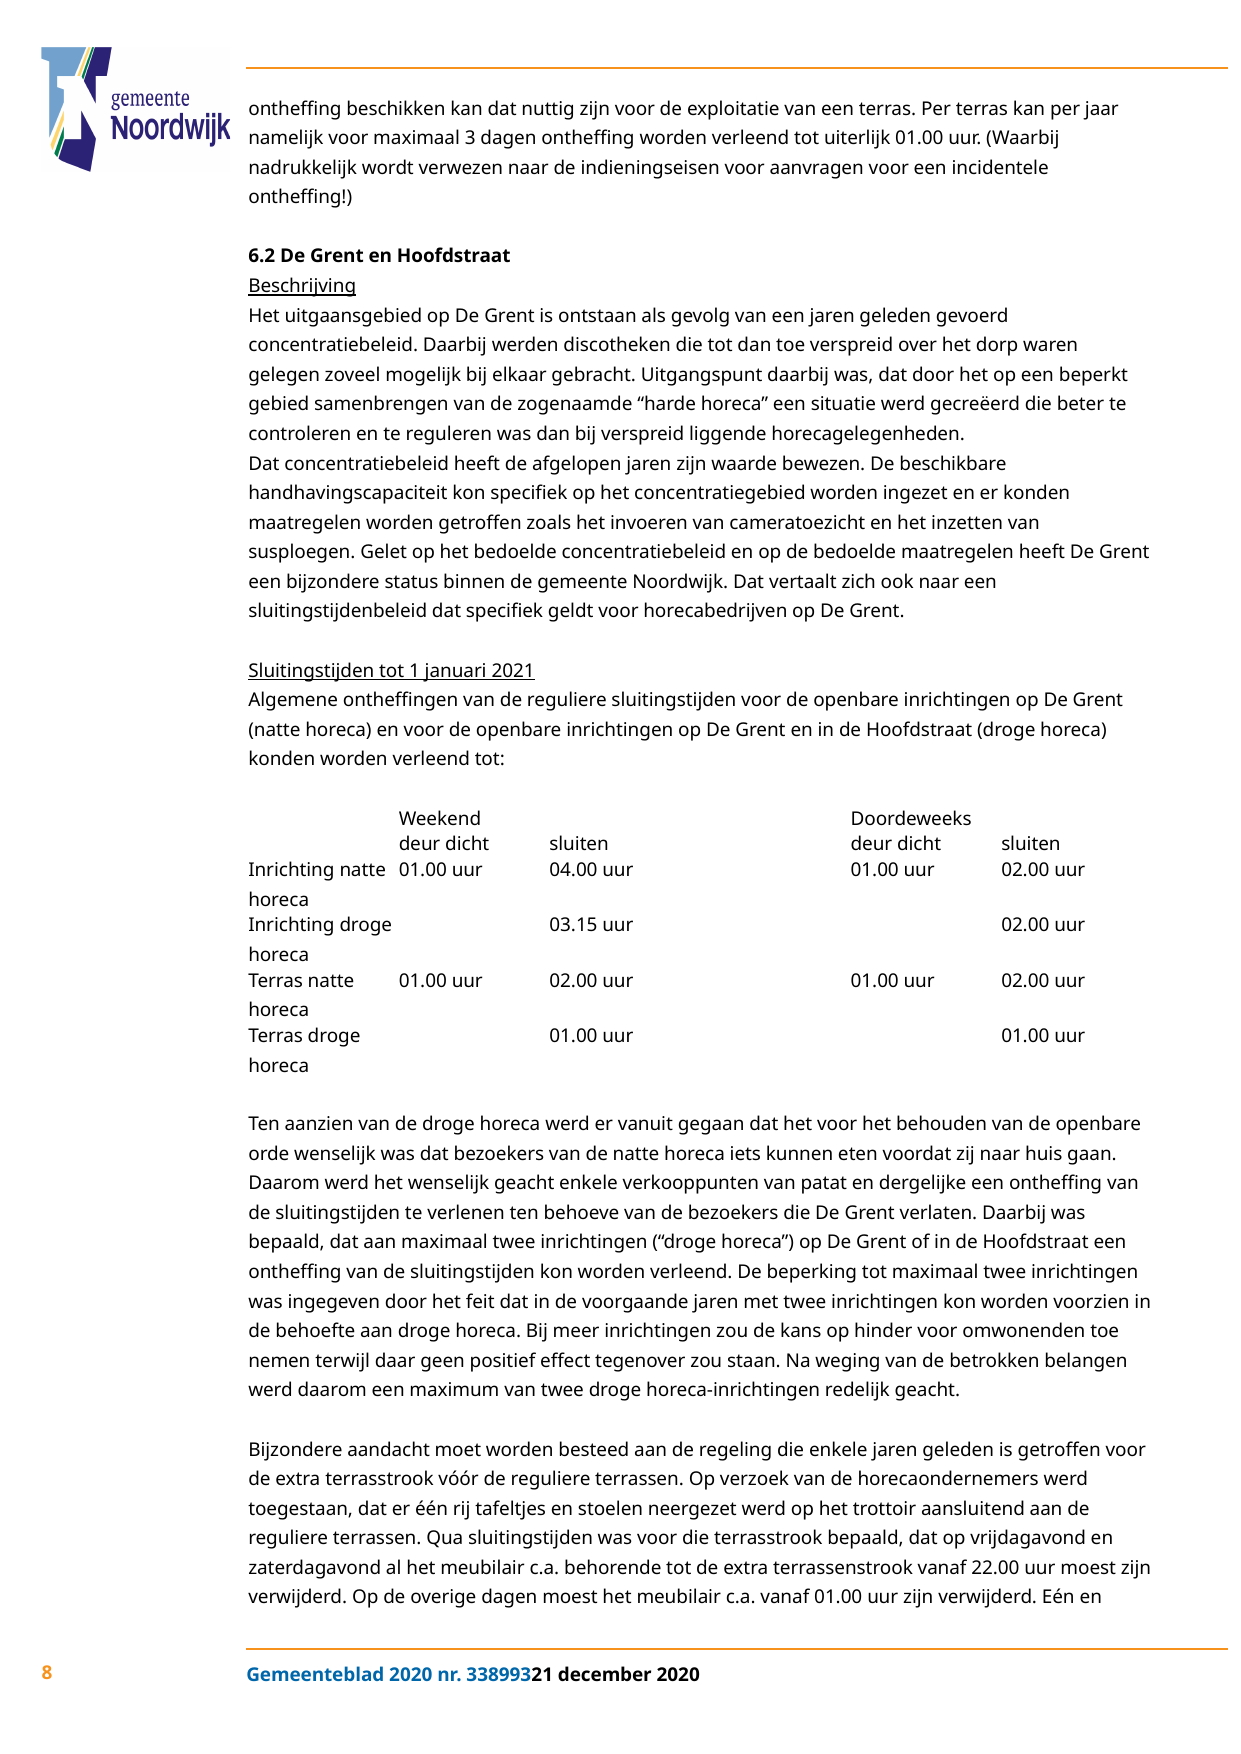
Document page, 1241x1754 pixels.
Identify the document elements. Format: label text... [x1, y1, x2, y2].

table_header [549, 805, 700, 831]
table_cell [700, 856, 850, 912]
table_cell 03.15 uur [549, 912, 700, 967]
table_cell 02.00 uur [549, 967, 700, 1022]
text Dat concentratiebeleid heeft de afgelopen jaren zijn waarde bewezen. De beschikbare handhavingscapaciteit kon specifiek op het concentratiegebied worden ingezet en er konden maatregelen worden getroffen zoals het invoeren van cameratoezicht en het inzetten van susploegen. Gelet op het bedoelde concentratiebeleid en op de bedoelde maatregelen heeft De Grent een bijzondere status binnen de gemeente Noordwijk. Dat vertaalt zich ook naar een sluitingstijdenbeleid dat specifiek geldt voor horecabedrijven op De Grent. [248, 450, 1152, 623]
text ontheffing beschikken kan dat nuttig zijn voor de exploitatie van een terras. Per terras kan per jaar namelijk voor maximaal 3 dagen ontheffing worden verleend tot uiterlijk 01.00 uur. (Waarbij nadrukkelijk wordt verwezen naar de indieningseisen voor aanvragen voor een incidentele ontheffing!) [248, 95, 1152, 209]
table_cell [700, 912, 850, 967]
table_cell deur dicht [850, 831, 1001, 856]
table_header [248, 805, 398, 831]
text Bijzondere aandacht moet worden besteed aan de regeling die enkele jaren geleden is getroffen voor de extra terrasstrook vóór de reguliere terrassen. Op verzoek van de horecaondernemers werd toegestaan, dat er één rij tafeltjes en stoelen neergezet werd op het trottoir aansluitend aan de reguliere terrassen. Qua sluitingstijden was voor die terrasstrook bepaald, dat op vrijdagavond en zaterdagavond al het meubilair c.a. behorende tot de extra terrassenstrook vanaf 22.00 uur moest zijn verwijderd. Op de overige dagen moest het meubilair c.a. vanaf 01.00 uur zijn verwijderd. Eén en [248, 1436, 1152, 1609]
table_cell sluiten [549, 831, 700, 856]
table_header Weekend [399, 805, 549, 831]
table_cell [850, 1022, 1001, 1078]
text Beschrijving [248, 272, 1152, 298]
text Sluitingstijden tot 1 januari 2021 [248, 657, 1152, 683]
table_cell 02.00 uur [1001, 967, 1152, 1022]
table_cell [700, 967, 850, 1022]
table_cell [399, 1022, 549, 1078]
table_cell 04.00 uur [549, 856, 700, 912]
table_cell 01.00 uur [399, 856, 549, 912]
table_cell Terras natte horeca [248, 967, 398, 1022]
table_cell sluiten [1001, 831, 1152, 856]
picture [41, 47, 231, 172]
text 6.2 De Grent en Hoofdstraat [248, 243, 1152, 268]
table_cell 01.00 uur [549, 1022, 700, 1078]
table_cell [850, 912, 1001, 967]
table_cell [248, 831, 398, 856]
table_cell 02.00 uur [1001, 912, 1152, 967]
table_cell [700, 1022, 850, 1078]
table_cell 01.00 uur [850, 967, 1001, 1022]
table_cell deur dicht [399, 831, 549, 856]
text Ten aanzien van de droge horeca werd er vanuit gegaan dat het voor het behouden van de openbare orde wenselijk was dat bezoekers van de natte horeca iets kunnen eten voordat zij naar huis gaan. Daarom werd het wenselijk geacht enkele verkooppunten van patat en dergelijke een ontheffing van de sluitingstijden te verlenen ten behoeve van de bezoekers die De Grent verlaten. Daarbij was bepaald, dat aan maximaal twee inrichtingen (“droge horeca”) op De Grent of in de Hoofdstraat een ontheffing van de sluitingstijden kon worden verleend. De beperking tot maximaal twee inrichtingen was ingegeven door het feit dat in de voorgaande jaren met twee inrichtingen kon worden voorzien in de behoefte aan droge horeca. Bij meer inrichtingen zou de kans op hinder voor omwonenden toe nemen terwijl daar geen positief effect tegenover zou staan. Na weging van de betrokken belangen werd daarom een maximum van twee droge horeca-inrichtingen redelijk geacht. [248, 1110, 1152, 1402]
table_cell Inrichting droge horeca [248, 912, 398, 967]
text Algemene ontheffingen van de reguliere sluitingstijden voor de openbare inrichtingen op De Grent (natte horeca) en voor de openbare inrichtingen op De Grent en in de Hoofdstraat (droge horeca) konden worden verleend tot: [248, 686, 1152, 771]
table_cell 01.00 uur [850, 856, 1001, 912]
table_header Doordeweeks [850, 805, 1001, 831]
table_cell Terras droge horeca [248, 1022, 398, 1078]
table_header [1001, 805, 1152, 831]
table_cell [399, 912, 549, 967]
table_cell 01.00 uur [1001, 1022, 1152, 1078]
table_header [700, 805, 850, 831]
text Het uitgaansgebied op De Grent is ontstaan als gevolg van een jaren geleden gevoerd concentratiebeleid. Daarbij werden discotheken die tot dan toe verspreid over het dorp waren gelegen zoveel mogelijk bij elkaar gebracht. Uitgangspunt daarbij was, dat door het op een beperkt gebied samenbrengen van de zogenaamde “harde horeca” een situatie werd gecreëerd die beter te controleren en te reguleren was dan bij verspreid liggende horecagelegenheden. [248, 302, 1152, 446]
table_cell [700, 831, 850, 856]
table_cell Inrichting natte horeca [248, 856, 398, 912]
table_cell 02.00 uur [1001, 856, 1152, 912]
table_cell 01.00 uur [399, 967, 549, 1022]
